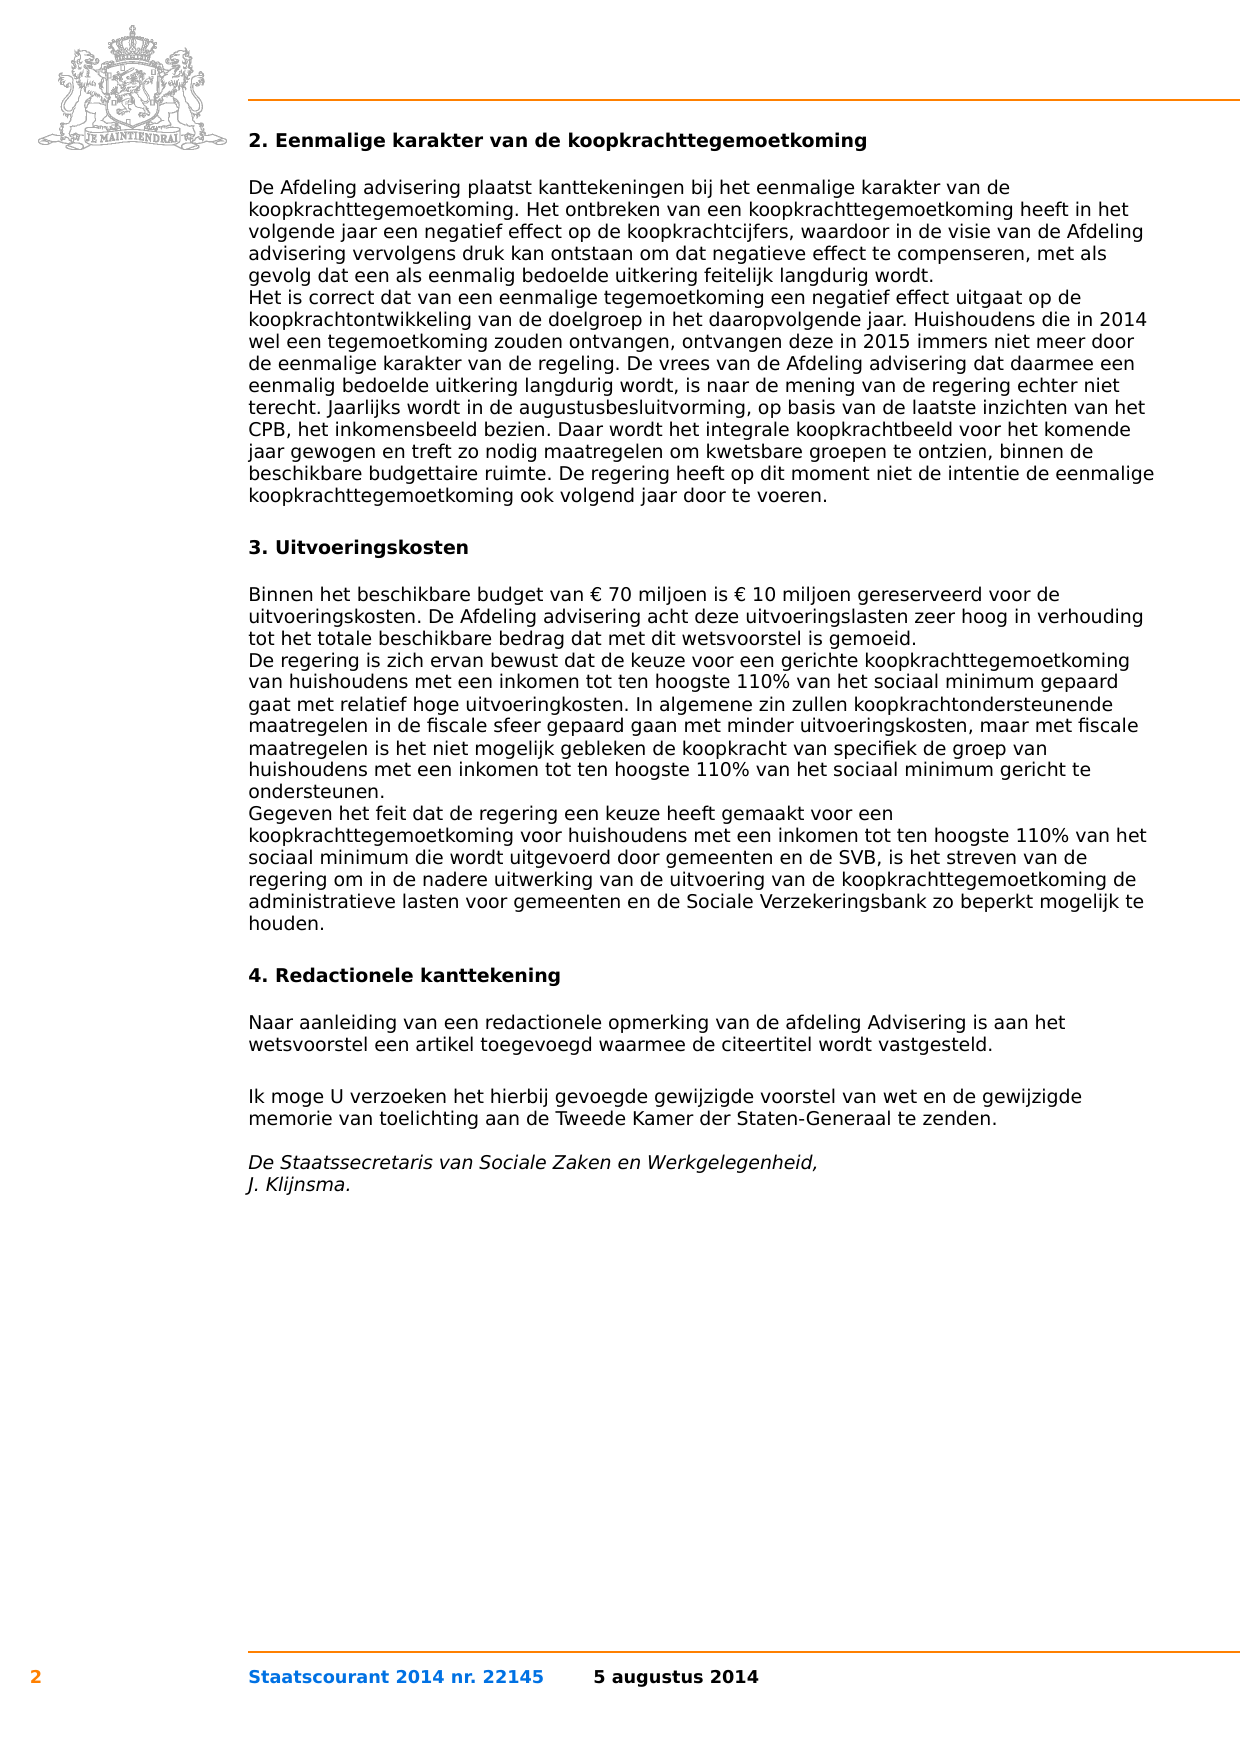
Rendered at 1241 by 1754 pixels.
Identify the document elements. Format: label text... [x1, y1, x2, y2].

text Ik moge U verzoeken het hierbij gevoegde gewijzigde voorstel van wet en de gewijzigde memorie van toelichting aan de Tweede Kamer der Staten-Generaal te zenden. [248, 1086, 1163, 1130]
subtitle 4. Redactionele kanttekening [248, 965, 1163, 987]
text Gegeven het feit dat de regering een keuze heeft gemaakt voor een koopkrachttegemoetkoming voor huishoudens met een inkomen tot ten hoogste 110% van het sociaal minimum die wordt uitgevoerd door gemeenten en de SVB, is het streven van de regering om in de nadere uitwerking van de uitvoering van de koopkrachttegemoetkoming de administratieve lasten voor gemeenten en de Sociale Verzekeringsbank zo beperkt mogelijk te houden. [248, 803, 1163, 935]
text De regering is zich ervan bewust dat de keuze voor een gerichte koopkrachttegemoetkoming van huishoudens met een inkomen tot ten hoogste 110% van het sociaal minimum gepaard gaat met relatief hoge uitvoeringkosten. In algemene zin zullen koopkrachtondersteunende maatregelen in de fiscale sfeer gepaard gaan met minder uitvoeringskosten, maar met fiscale maatregelen is het niet mogelijk gebleken de koopkracht van specifiek de groep van huishoudens met een inkomen tot ten hoogste 110% van het sociaal minimum gericht te ondersteunen. [248, 649, 1163, 803]
text Naar aanleiding van een redactionele opmerking van de afdeling Advisering is aan het wetsvoorstel een artikel toegevoegd waarmee de citeertitel wordt vastgesteld. [248, 1012, 1163, 1056]
picture [38, 25, 227, 150]
text De Staatssecretaris van Sociale Zaken en Werkgelegenheid, J. Klijnsma. [248, 1152, 1163, 1196]
text Binnen het beschikbare budget van € 70 miljoen is € 10 miljoen gereserveerd voor de uitvoeringskosten. De Afdeling advisering acht deze uitvoeringslasten zeer hoog in verhouding tot het totale beschikbare bedrag dat met dit wetsvoorstel is gemoeid. [248, 583, 1163, 649]
subtitle 2. Eenmalige karakter van de koopkrachttegemoetkoming [248, 130, 1163, 152]
subtitle 3. Uitvoeringskosten [248, 537, 1163, 558]
text Het is correct dat van een eenmalige tegemoetkoming een negatief effect uitgaat op de koopkrachtontwikkeling van de doelgroep in het daaropvolgende jaar. Huishoudens die in 2014 wel een tegemoetkoming zouden ontvangen, ontvangen deze in 2015 immers niet meer door de eenmalige karakter van de regeling. De vrees van de Afdeling advisering dat daarmee een eenmalig bedoelde uitkering langdurig wordt, is naar de mening van de regering echter niet terecht. Jaarlijks wordt in de augustusbesluitvorming, op basis van de laatste inzichten van het CPB, het inkomensbeeld bezien. Daar wordt het integrale koopkrachtbeeld voor het komende jaar gewogen en treft zo nodig maatregelen om kwetsbare groepen te ontzien, binnen de beschikbare budgettaire ruimte. De regering heeft op dit moment niet de intentie de eenmalige koopkrachttegemoetkoming ook volgend jaar door te voeren. [248, 287, 1163, 507]
text De Afdeling advisering plaatst kanttekeningen bij het eenmalige karakter van de koopkrachttegemoetkoming. Het ontbreken van een koopkrachttegemoetkoming heeft in het volgende jaar een negatief effect op de koopkrachtcijfers, waardoor in de visie van de Afdeling advisering vervolgens druk kan ontstaan om dat negatieve effect te compenseren, met als gevolg dat een als eenmalig bedoelde uitkering feitelijk langdurig wordt. [248, 177, 1163, 287]
